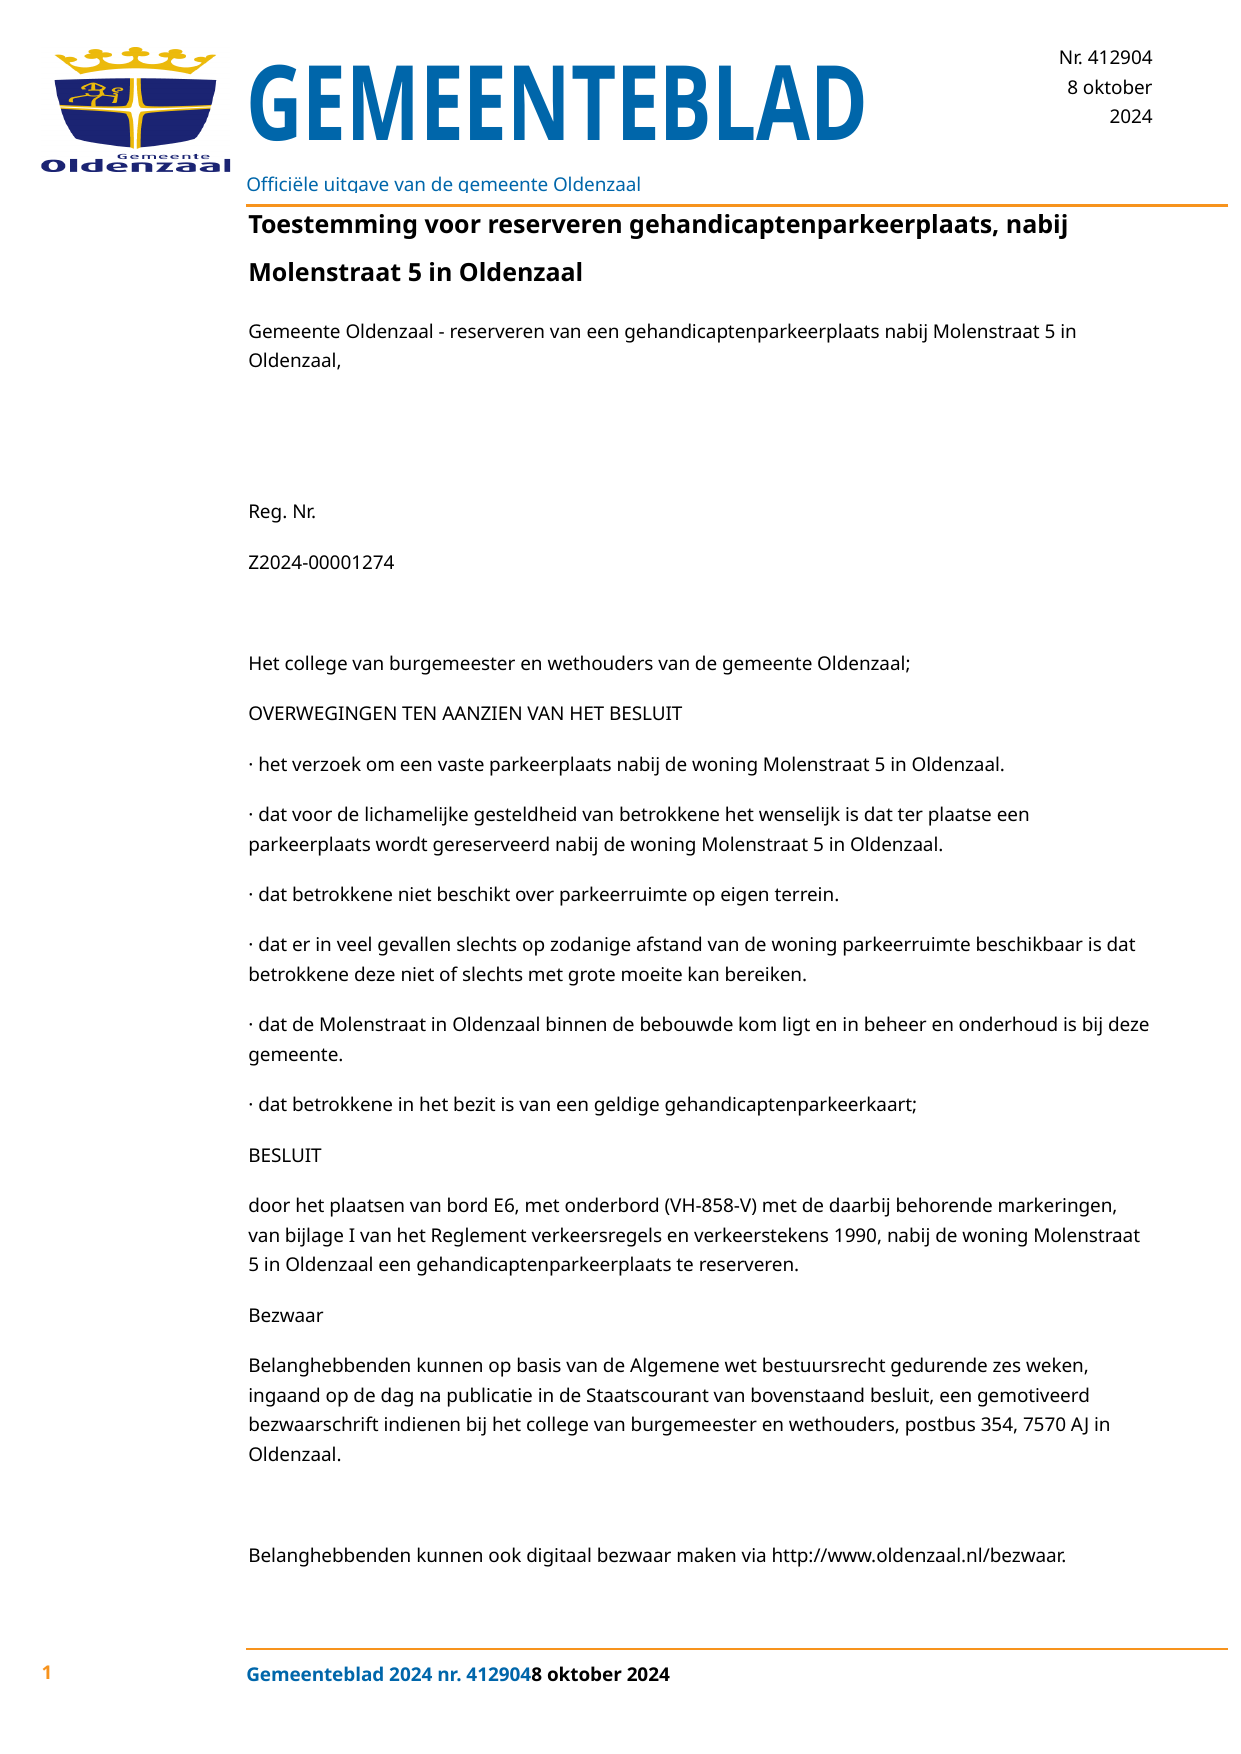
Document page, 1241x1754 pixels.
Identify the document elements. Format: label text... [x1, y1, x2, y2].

text OVERWEGINGEN TEN AANZIEN VAN HET BESLUIT [248, 700, 1152, 726]
text Het college van burgemeester en wethouders van de gemeente Oldenzaal; [248, 650, 1152, 676]
text · dat voor de lichamelijke gesteldheid van betrokkene het wenselijk is dat ter plaatse een parkeerplaats wordt gereserveerd nabij de woning Molenstraat 5 in Oldenzaal. [248, 801, 1152, 857]
text Belanghebbenden kunnen op basis van de Algemene wet bestuursrecht gedurende zes weken, ingaand op de dag na publicatie in de Staatscourant van bovenstaand besluit, een gemotiveerd bezwaarschrift indienen bij het college van burgemeester en wethouders, postbus 354, 7570 AJ in Oldenzaal. [248, 1352, 1152, 1467]
text Gemeente Oldenzaal - reserveren van een gehandicaptenparkeerplaats nabij Molenstraat 5 in Oldenzaal, [248, 318, 1152, 373]
picture [41, 47, 231, 172]
text Toestemming voor reserveren gehandicaptenparkeerplaats, nabij Molenstraat 5 in Oldenzaal [248, 207, 1152, 288]
text · het verzoek om een vaste parkeerplaats nabij de woning Molenstraat 5 in Oldenzaal. [248, 751, 1152, 777]
text Bezwaar [248, 1302, 1152, 1328]
text BESLUIT [248, 1142, 1152, 1168]
text Reg. Nr. [248, 499, 1152, 524]
text · dat betrokkene in het bezit is van een geldige gehandicaptenparkeerkaart; [248, 1092, 1152, 1117]
text Z2024-00001274 [248, 549, 1152, 575]
text door het plaatsen van bord E6, met onderbord (VH-858-V) met de daarbij behorende markeringen, van bijlage I van het Reglement verkeersregels en verkeerstekens 1990, nabij de woning Molenstraat 5 in Oldenzaal een gehandicaptenparkeerplaats te reserveren. [248, 1192, 1152, 1277]
text · dat er in veel gevallen slechts op zodanige afstand van de woning parkeerruimte beschikbaar is dat betrokkene deze niet of slechts met grote moeite kan bereiken. [248, 932, 1152, 987]
text · dat betrokkene niet beschikt over parkeerruimte op eigen terrein. [248, 881, 1152, 907]
text Belanghebbenden kunnen ook digitaal bezwaar maken via http://www.oldenzaal.nl/bezwaar. [248, 1542, 1152, 1568]
text · dat de Molenstraat in Oldenzaal binnen de bebouwde kom ligt en in beheer en onderhoud is bij deze gemeente. [248, 1012, 1152, 1067]
